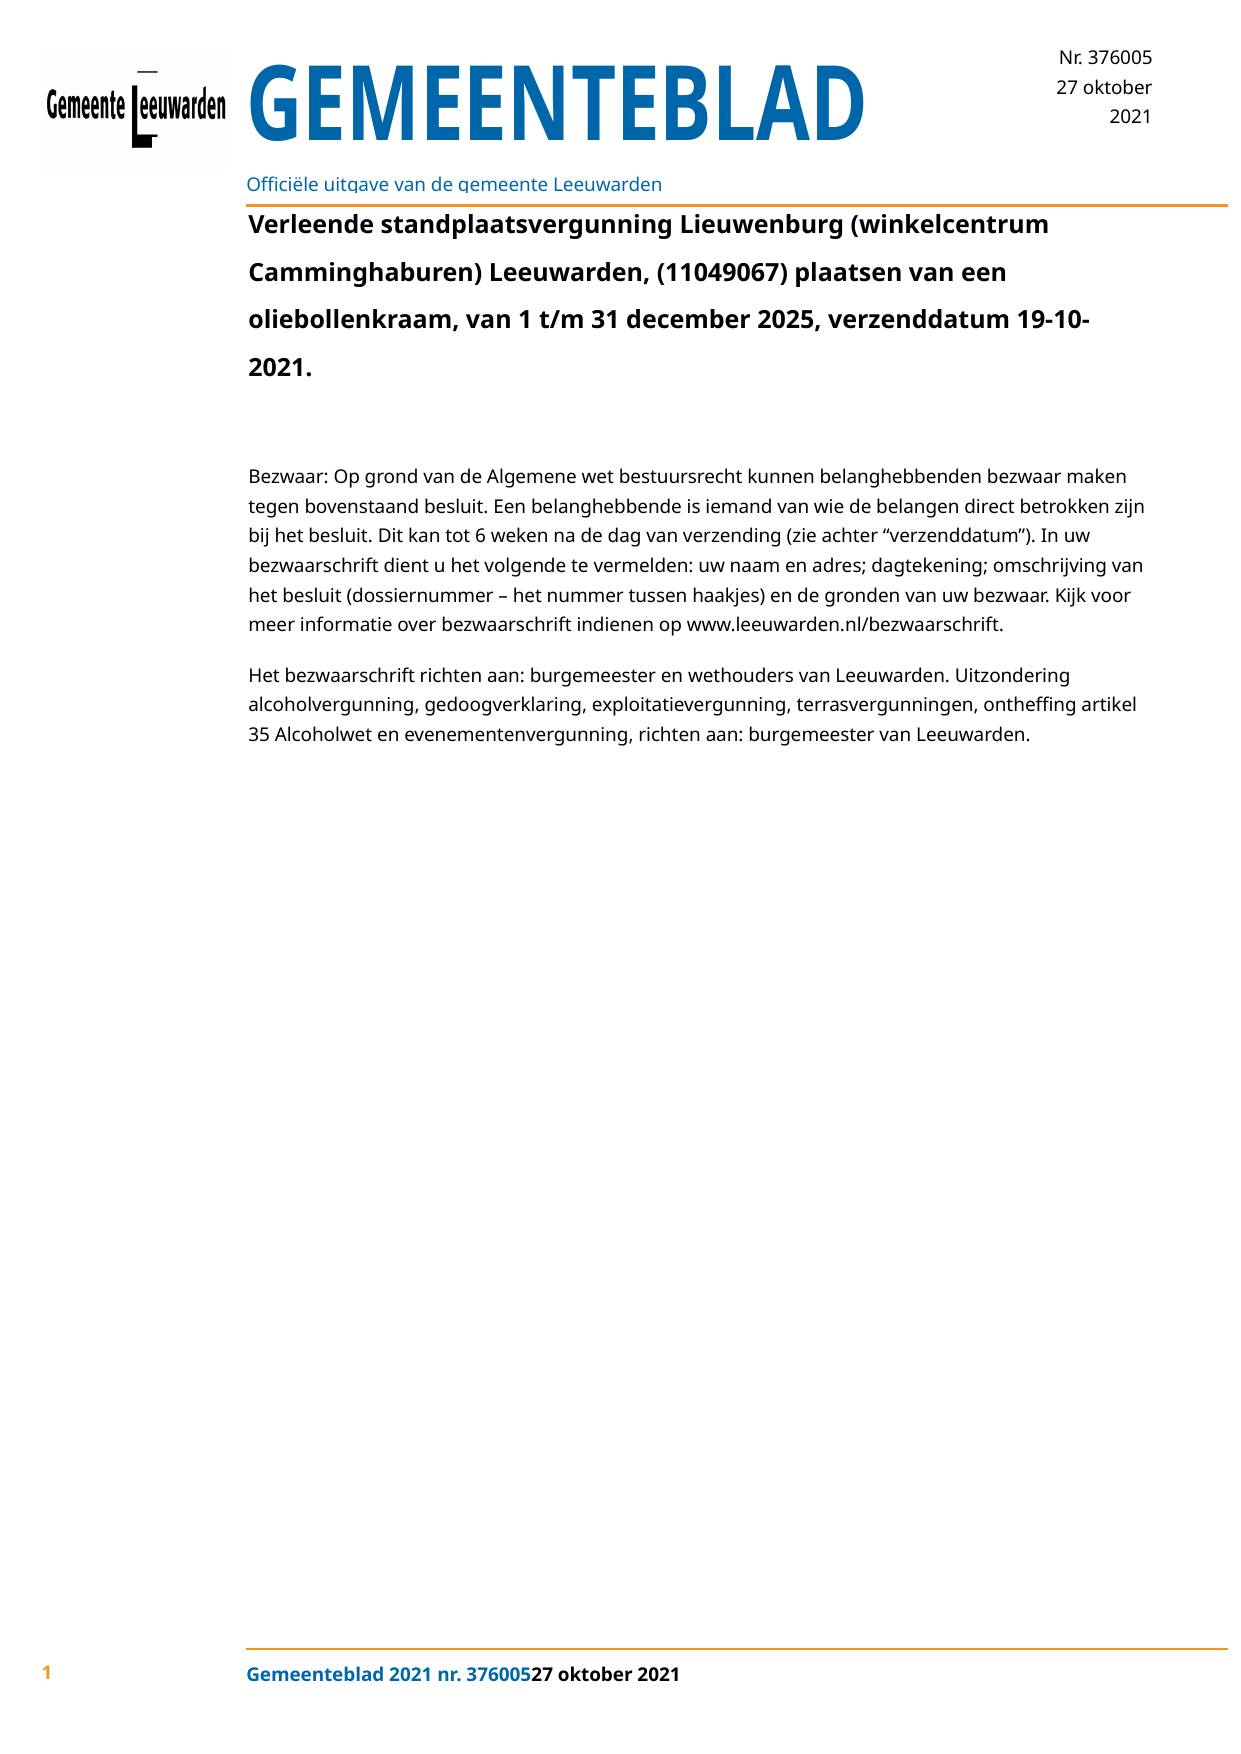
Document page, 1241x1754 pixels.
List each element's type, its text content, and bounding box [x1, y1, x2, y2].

text Het bezwaarschrift richten aan: burgemeester en wethouders van Leeuwarden. Uitzondering alcoholvergunning, gedoogverklaring, exploitatievergunning, terrasvergunningen, ontheffing artikel 35 Alcoholwet en evenementenvergunning, richten aan: burgemeester van Leeuwarden. [248, 662, 1152, 747]
text Verleende standplaatsvergunning Lieuwenburg (winkelcentrum Camminghaburen) Leeuwarden, (11049067) plaatsen van een oliebollenkraam, van 1 t/m 31 december 2025, verzenddatum 19-10-2021. [248, 207, 1152, 384]
text Bezwaar: Op grond van de Algemene wet bestuursrecht kunnen belanghebbenden bezwaar maken tegen bovenstaand besluit. Een belanghebbende is iemand van wie de belangen direct betrokken zijn bij het besluit. Dit kan tot 6 weken na de dag van verzending (zie achter “verzenddatum”). In uw bezwaarschrift dient u het volgende te vermelden: uw naam en adres; dagtekening; omschrijving van het besluit (dossiernummer – het nummer tussen haakjes) en de gronden van uw bezwaar. Kijk voor meer informatie over bezwaarschrift indienen op www.leeuwarden.nl/bezwaarschrift. [248, 463, 1152, 637]
picture [41, 47, 231, 172]
